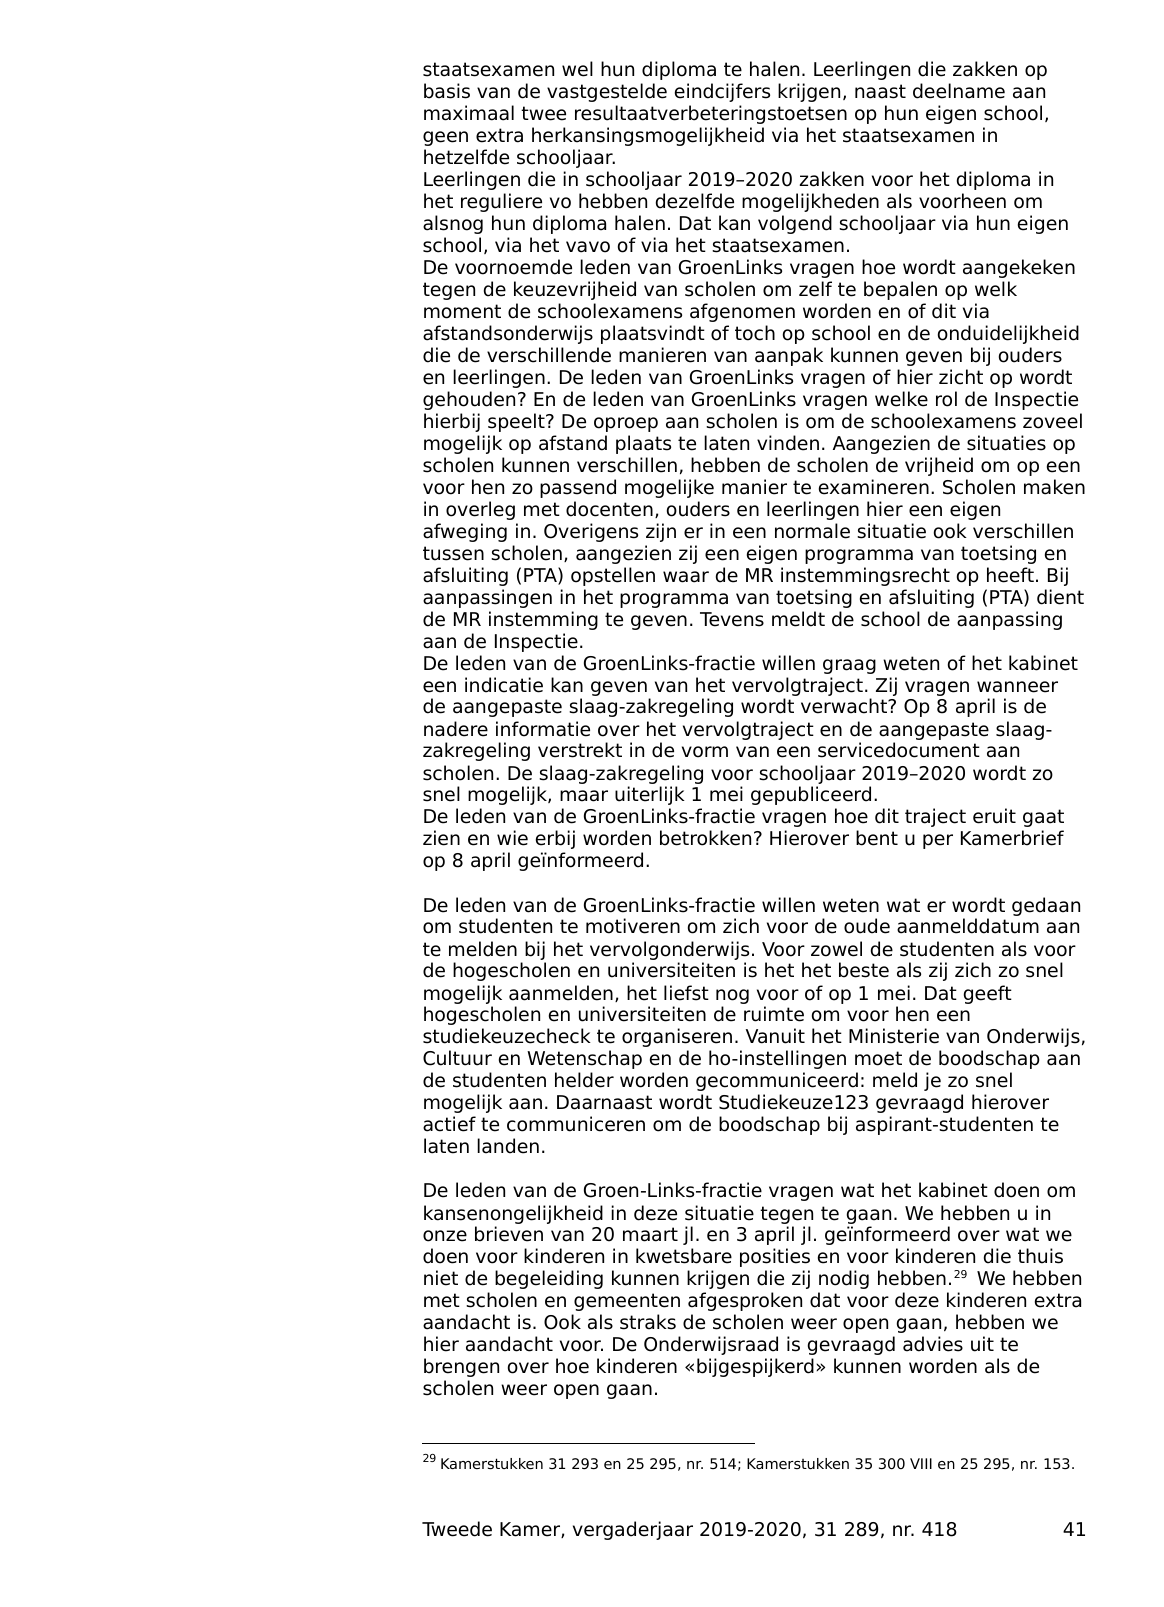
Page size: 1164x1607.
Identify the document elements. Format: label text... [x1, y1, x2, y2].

text Leerlingen die in schooljaar 2019–2020 zakken voor het diploma in het reguliere vo hebben dezelfde mogelijkheden als voorheen om alsnog hun diploma halen. Dat kan volgend schooljaar via hun eigen school, via het vavo of via het staatsexamen. [422, 169, 1087, 257]
text De leden van de GroenLinks-fractie willen weten wat er wordt gedaan om studenten te motiveren om zich voor de oude aanmelddatum aan te melden bij het vervolgonderwijs. Voor zowel de studenten als voor de hogescholen en universiteiten is het het beste als zij zich zo snel mogelijk aanmelden, het liefst nog voor of op 1 mei. Dat geeft hogescholen en universiteiten de ruimte om voor hen een studiekeuzecheck te organiseren. Vanuit het Ministerie van Onderwijs, Cultuur en Wetenschap en de ho-instellingen moet de boodschap aan de studenten helder worden gecommuniceerd: meld je zo snel mogelijk aan. Daarnaast wordt Studiekeuze123 gevraagd hierover actief te communiceren om de boodschap bij aspirant-studenten te laten landen. [422, 894, 1087, 1158]
text De voornoemde leden van GroenLinks vragen hoe wordt aangekeken tegen de keuzevrijheid van scholen om zelf te bepalen op welk moment de schoolexamens afgenomen worden en of dit via afstandsonderwijs plaatsvindt of toch op school en de onduidelijkheid die de verschillende manieren van aanpak kunnen geven bij ouders en leerlingen. De leden van GroenLinks vragen of hier zicht op wordt gehouden? En de leden van GroenLinks vragen welke rol de Inspectie hierbij speelt? De oproep aan scholen is om de schoolexamens zoveel mogelijk op afstand plaats te laten vinden. Aangezien de situaties op scholen kunnen verschillen, hebben de scholen de vrijheid om op een voor hen zo passend mogelijke manier te examineren. Scholen maken in overleg met docenten, ouders en leerlingen hier een eigen afweging in. Overigens zijn er in een normale situatie ook verschillen tussen scholen, aangezien zij een eigen programma van toetsing en afsluiting (PTA) opstellen waar de MR instemmingsrecht op heeft. Bij aanpassingen in het programma van toetsing en afsluiting (PTA) dient de MR instemming te geven. Tevens meldt de school de aanpassing aan de Inspectie. [422, 257, 1087, 652]
text De leden van de Groen-Links-fractie vragen wat het kabinet doen om kansenongelijkheid in deze situatie tegen te gaan. We hebben u in onze brieven van 20 maart jl. en 3 april jl. geïnformeerd over wat we doen voor kinderen in kwetsbare posities en voor kinderen die thuis niet de begeleiding kunnen krijgen die zij nodig hebben. We hebben met scholen en gemeenten afgesproken dat voor deze kinderen extra aandacht is. Ook als straks de scholen weer open gaan, hebben we hier aandacht voor. De Onderwijsraad is gevraagd advies uit te brengen over hoe kinderen «bijgespijkerd» kunnen worden als de scholen weer open gaan. [422, 1180, 1087, 1400]
text staatsexamen wel hun diploma te halen. Leerlingen die zakken op basis van de vastgestelde eindcijfers krijgen, naast deelname aan maximaal twee resultaatverbeteringstoetsen op hun eigen school, geen extra herkansingsmogelijkheid via het staatsexamen in hetzelfde schooljaar. [422, 59, 1087, 169]
text Kamerstukken 31 293 en 25 295, nr. 514; Kamerstukken 35 300 VIII en 25 295, nr. 153. [422, 1452, 1087, 1474]
text De leden van de GroenLinks-fractie willen graag weten of het kabinet een indicatie kan geven van het vervolgtraject. Zij vragen wanneer de aangepaste slaag-zakregeling wordt verwacht? Op 8 april is de nadere informatie over het vervolgtraject en de aangepaste slaag-zakregeling verstrekt in de vorm van een servicedocument aan scholen. De slaag-zakregeling voor schooljaar 2019–2020 wordt zo snel mogelijk, maar uiterlijk 1 mei gepubliceerd. [422, 652, 1087, 806]
text De leden van de GroenLinks-fractie vragen hoe dit traject eruit gaat zien en wie erbij worden betrokken? Hierover bent u per Kamerbrief op 8 april geïnformeerd. [422, 806, 1087, 872]
